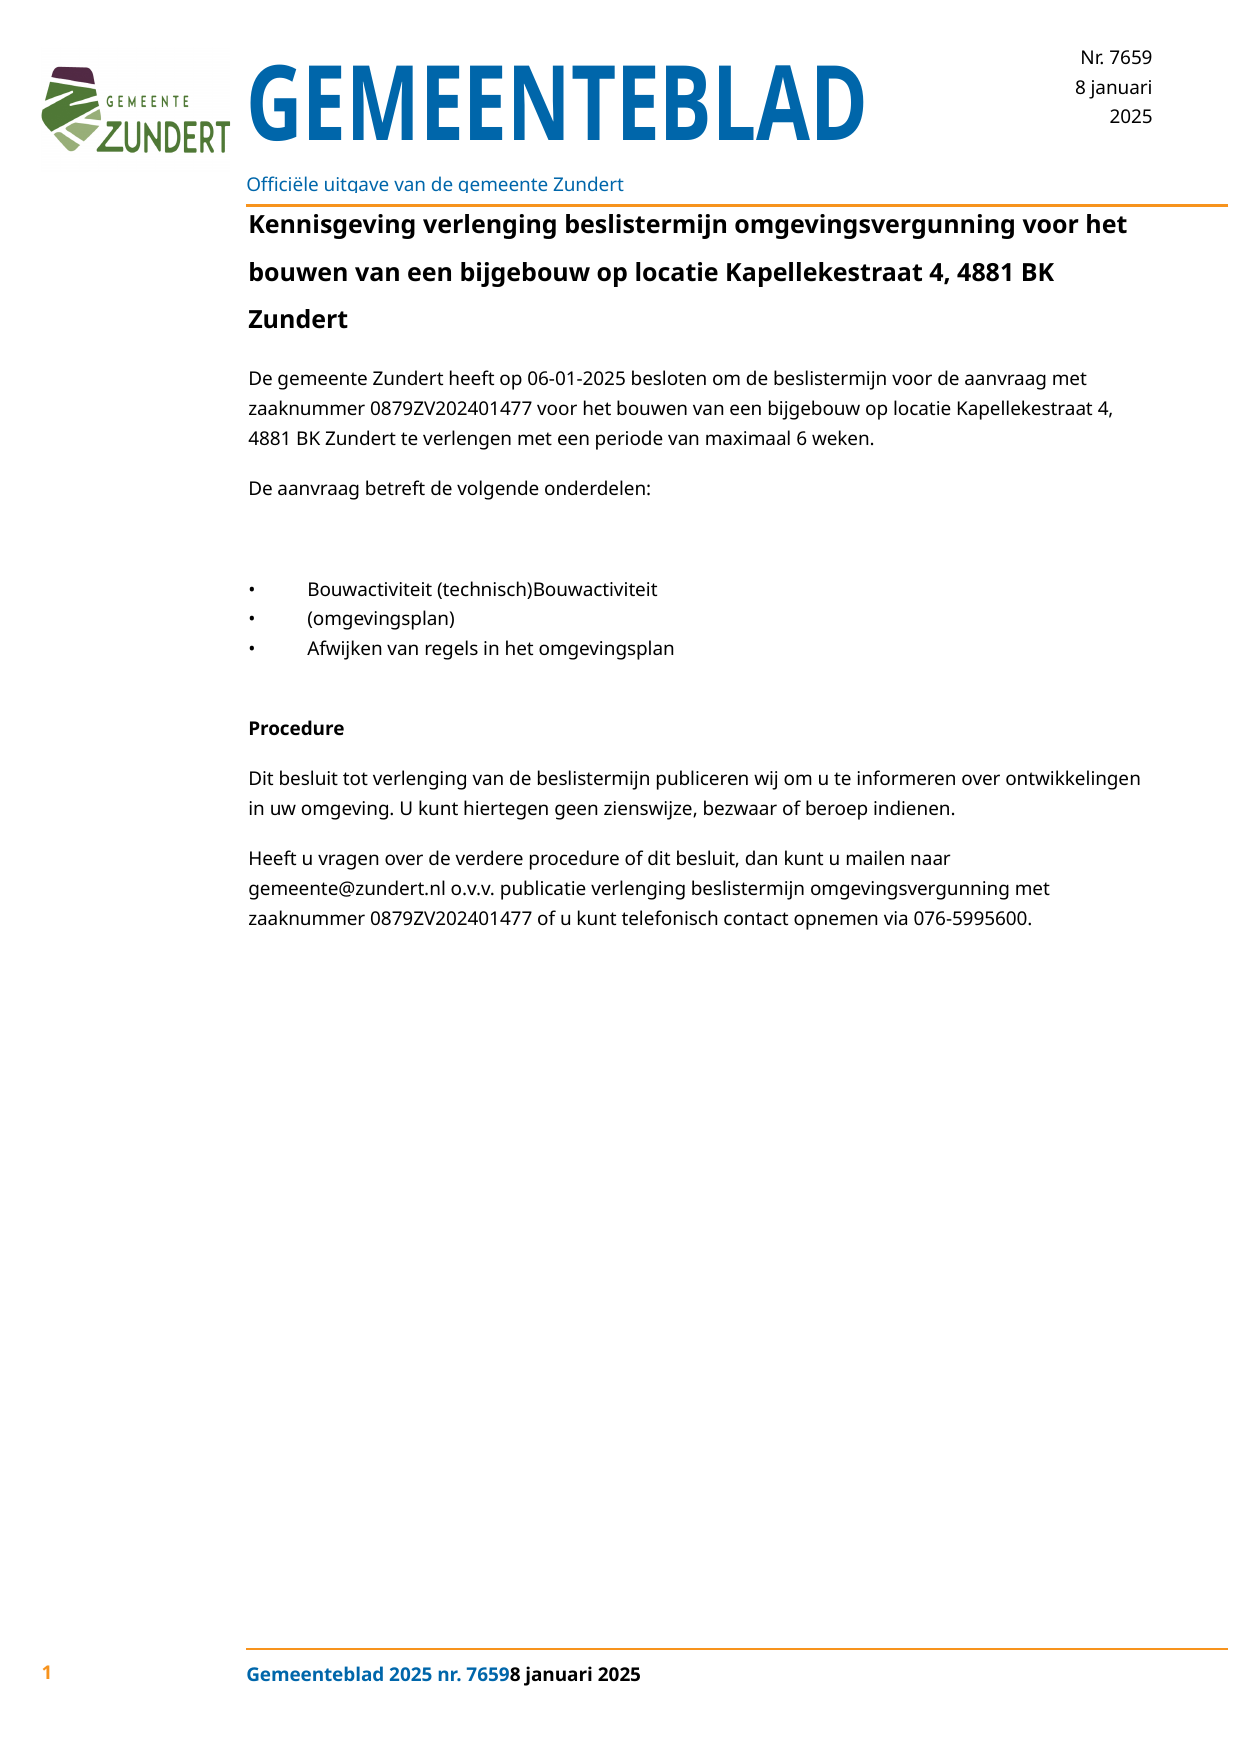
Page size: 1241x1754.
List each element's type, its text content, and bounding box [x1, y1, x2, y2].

text De aanvraag betreft de volgende onderdelen: [248, 475, 1152, 501]
picture [41, 47, 231, 172]
list (omgevingsplan) [248, 606, 1152, 631]
text Procedure [248, 715, 1152, 741]
text Dit besluit tot verlenging van de beslistermijn publiceren wij om u te informeren over ontwikkelingen in uw omgeving. U kunt hiertegen geen zienswijze, bezwaar of beroep indienen. [248, 766, 1152, 821]
list Afwijken van regels in het omgevingsplan [248, 635, 1152, 661]
list Bouwactiviteit (technisch)Bouwactiviteit [248, 576, 1152, 602]
text Heeft u vragen over de verdere procedure of dit besluit, dan kunt u mailen naar gemeente@zundert.nl o.v.v. publicatie verlenging beslistermijn omgevingsvergunning met zaaknummer 0879ZV202401477 of u kunt telefonisch contact opnemen via 076-5995600. [248, 846, 1152, 930]
text Kennisgeving verlenging beslistermijn omgevingsvergunning voor het bouwen van een bijgebouw op locatie Kapellekestraat 4, 4881 BK Zundert [248, 207, 1152, 336]
text De gemeente Zundert heeft op 06-01-2025 besloten om de beslistermijn voor de aanvraag met zaaknummer 0879ZV202401477 voor het bouwen van een bijgebouw op locatie Kapellekestraat 4, 4881 BK Zundert te verlengen met een periode van maximaal 6 weken. [248, 366, 1152, 450]
